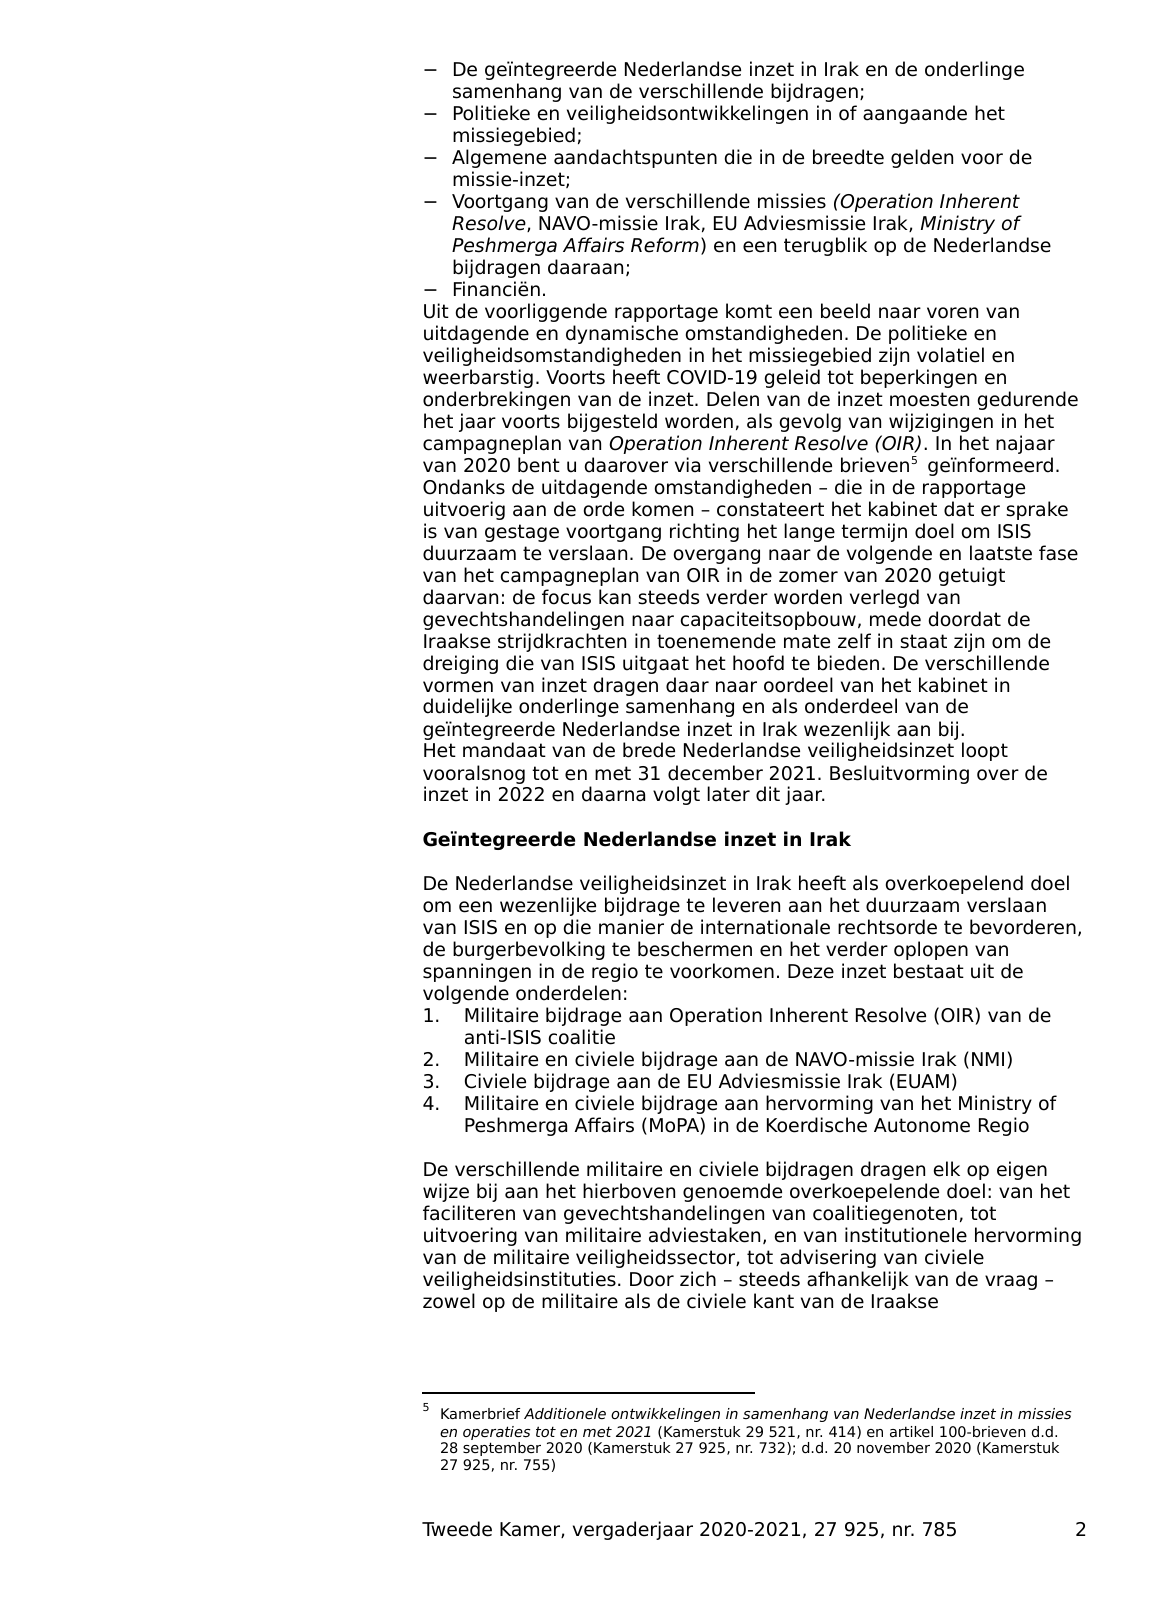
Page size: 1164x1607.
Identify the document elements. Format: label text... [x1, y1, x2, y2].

text Het mandaat van de brede Nederlandse veiligheidsinzet loopt vooralsnog tot en met 31 december 2021. Besluitvorming over de inzet in 2022 en daarna volgt later dit jaar. [422, 740, 1087, 806]
text − Voortgang van de verschillende missies (Operation Inherent Resolve, NAVO-missie Irak, EU Adviesmissie Irak, Ministry of Peshmerga Affairs Reform) en een terugblik op de Nederlandse bijdragen daaraan; [422, 191, 1087, 279]
text 2. Militaire en civiele bijdrage aan de NAVO-missie Irak (NMI) [422, 1048, 1087, 1071]
text Ondanks de uitdagende omstandigheden – die in de rapportage uitvoerig aan de orde komen – constateert het kabinet dat er sprake is van gestage voortgang richting het lange termijn doel om ISIS duurzaam te verslaan. De overgang naar de volgende en laatste fase van het campagneplan van OIR in de zomer van 2020 getuigt daarvan: de focus kan steeds verder worden verlegd van gevechtshandelingen naar capaciteitsopbouw, mede doordat de Iraakse strijdkrachten in toenemende mate zelf in staat zijn om de dreiging die van ISIS uitgaat het hoofd te bieden. De verschillende vormen van inzet dragen daar naar oordeel van het kabinet in duidelijke onderlinge samenhang en als onderdeel van de geïntegreerde Nederlandse inzet in Irak wezenlijk aan bij. [422, 477, 1087, 740]
text De verschillende militaire en civiele bijdragen dragen elk op eigen wijze bij aan het hierboven genoemde overkoepelende doel: van het faciliteren van gevechtshandelingen van coalitiegenoten, tot uitvoering van militaire adviestaken, en van institutionele hervorming van de militaire veiligheidssector, tot advisering van civiele veiligheidsinstituties. Door zich – steeds afhankelijk van de vraag – zowel op de militaire als de civiele kant van de Iraakse [422, 1159, 1087, 1312]
text − De geïntegreerde Nederlandse inzet in Irak en de onderlinge samenhang van de verschillende bijdragen; [422, 59, 1087, 103]
text De Nederlandse veiligheidsinzet in Irak heeft als overkoepelend doel om een wezenlijke bijdrage te leveren aan het duurzaam verslaan van ISIS en op die manier de internationale rechtsorde te bevorderen, de burgerbevolking te beschermen en het verder oplopen van spanningen in de regio te voorkomen. Deze inzet bestaat uit de volgende onderdelen: [422, 873, 1087, 1004]
text 3. Civiele bijdrage aan de EU Adviesmissie Irak (EUAM) [422, 1071, 1087, 1092]
text Kamerbrief Additionele ontwikkelingen in samenhang van Nederlandse inzet in missies en operaties tot en met 2021 (Kamerstuk 29 521, nr. 414) en artikel 100-brieven d.d. 28 september 2020 (Kamerstuk 27 925, nr. 732); d.d. 20 november 2020 (Kamerstuk 27 925, nr. 755) [422, 1402, 1087, 1474]
text − Algemene aandachtspunten die in de breedte gelden voor de missie-inzet; [422, 147, 1087, 191]
text − Financiën. [422, 279, 1087, 301]
text 4. Militaire en civiele bijdrage aan hervorming van het Ministry of Peshmerga Affairs (MoPA) in de Koerdische Autonome Regio [422, 1092, 1087, 1136]
text 1. Militaire bijdrage aan Operation Inherent Resolve (OIR) van de anti-ISIS coalitie [422, 1004, 1087, 1048]
text − Politieke en veiligheidsontwikkelingen in of aangaande het missiegebied; [422, 103, 1087, 147]
text Uit de voorliggende rapportage komt een beeld naar voren van uitdagende en dynamische omstandigheden. De politieke en veiligheidsomstandigheden in het missiegebied zijn volatiel en weerbarstig. Voorts heeft COVID-19 geleid tot beperkingen en onderbrekingen van de inzet. Delen van de inzet moesten gedurende het jaar voorts bijgesteld worden, als gevolg van wijzigingen in het campagneplan van Operation Inherent Resolve (OIR). In het najaar van 2020 bent u daarover via verschillende brieven geïnformeerd. [422, 301, 1087, 477]
subtitle Geïntegreerde Nederlandse inzet in Irak [422, 828, 1087, 851]
